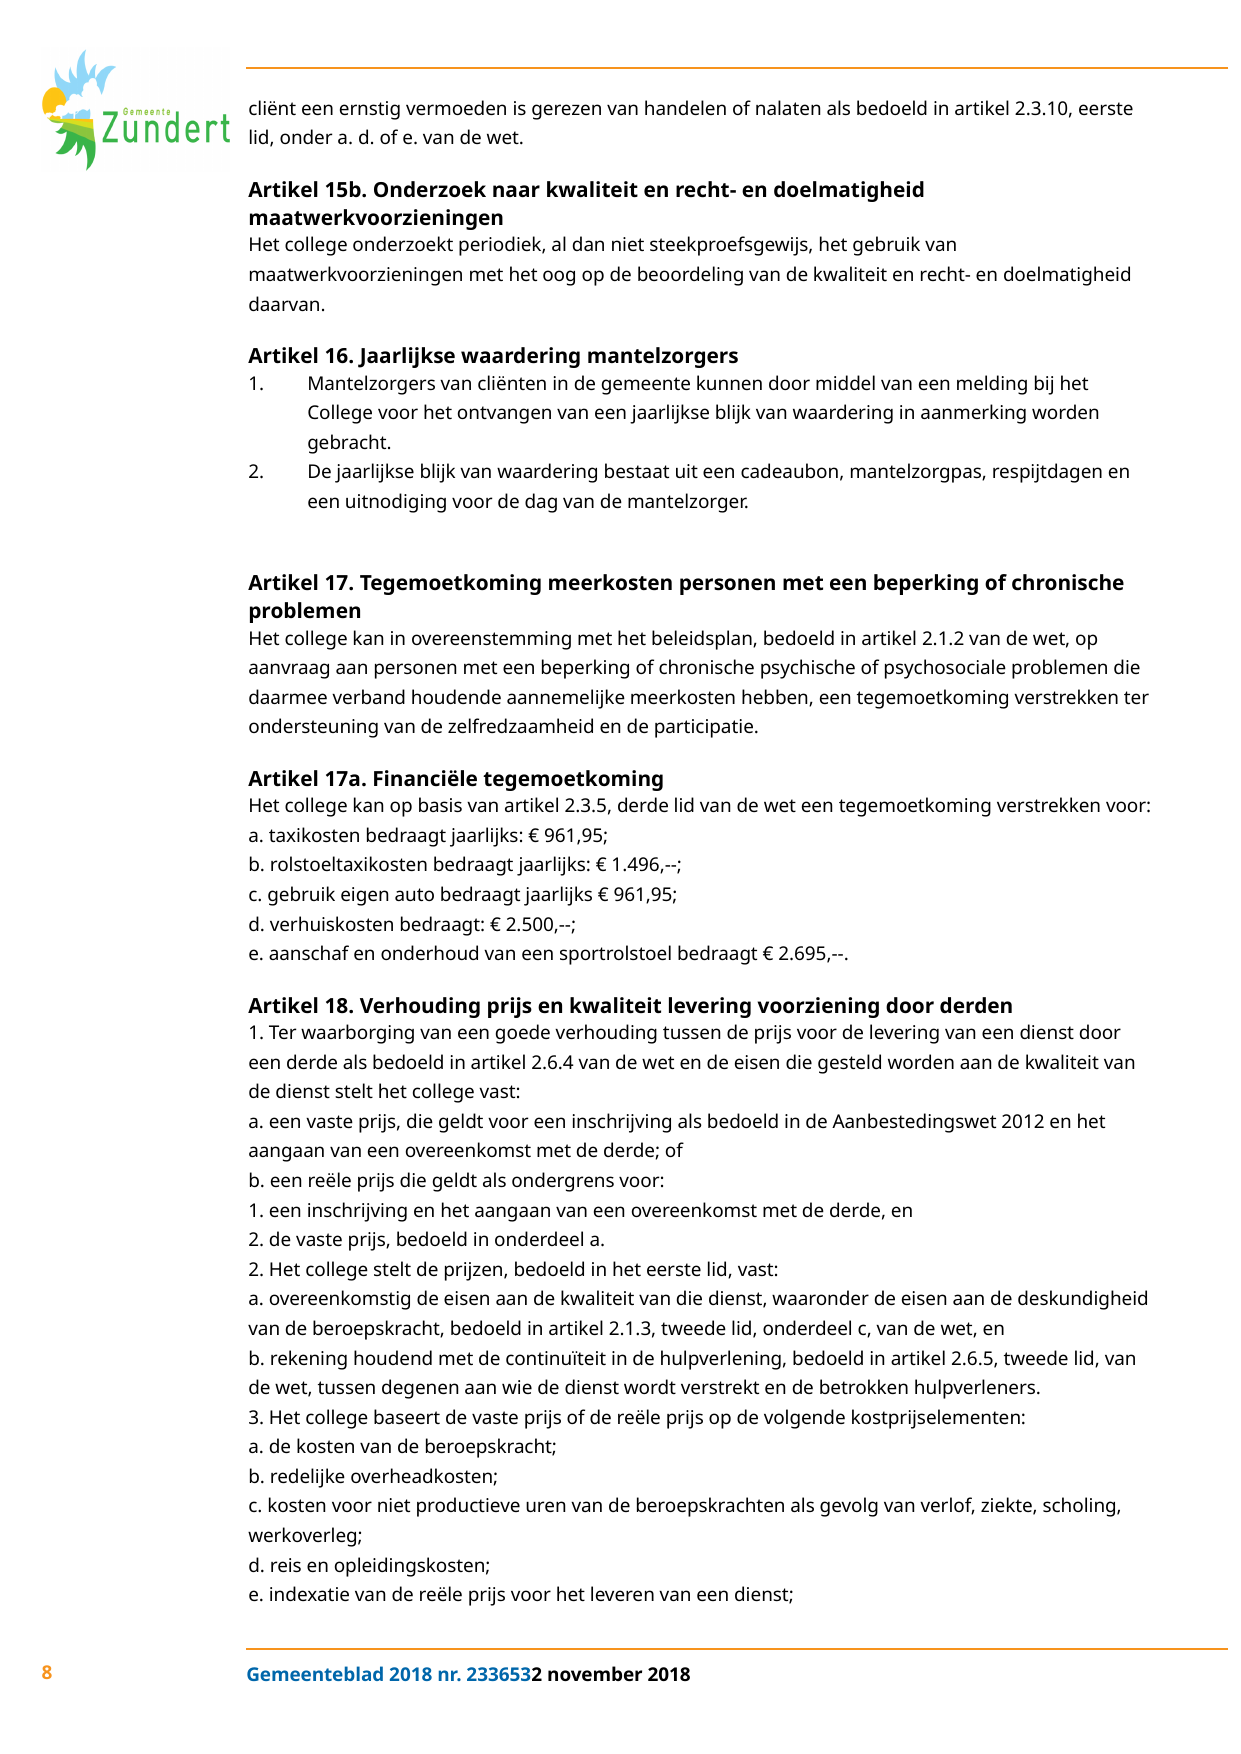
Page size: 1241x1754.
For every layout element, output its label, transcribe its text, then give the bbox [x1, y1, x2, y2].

text Artikel 16. Jaarlijkse waardering mantelzorgers [248, 341, 1152, 370]
text 1. Ter waarborging van een goede verhouding tussen de prijs voor de levering van een dienst door een derde als bedoeld in artikel 2.6.4 van de wet en de eisen die gesteld worden aan de kwaliteit van de dienst stelt het college vast: [248, 1019, 1152, 1104]
text a. de kosten van de beroepskracht; [248, 1433, 1152, 1459]
text 2. Het college stelt de prijzen, bedoeld in het eerste lid, vast: [248, 1256, 1152, 1282]
text b. een reële prijs die geldt als ondergrens voor: [248, 1167, 1152, 1193]
text Artikel 17. Tegemoetkoming meerkosten personen met een beperking of chronische problemen [248, 568, 1152, 625]
text Het college kan op basis van artikel 2.3.5, derde lid van de wet een tegemoetkoming verstrekken voor: [248, 792, 1152, 818]
text cliënt een ernstig vermoeden is gerezen van handelen of nalaten als bedoeld in artikel 2.3.10, eerste lid, onder a. d. of e. van de wet. [248, 95, 1152, 150]
text Het college onderzoekt periodiek, al dan niet steekproefsgewijs, het gebruik van maatwerkvoorzieningen met het oog op de beoordeling van de kwaliteit en recht- en doelmatigheid daarvan. [248, 232, 1152, 317]
list De jaarlijkse blijk van waardering bestaat uit een cadeaubon, mantelzorgpas, respijtdagen en een uitnodiging voor de dag van de mantelzorger. [248, 458, 1152, 514]
text b. rolstoeltaxikosten bedraagt jaarlijks: € 1.496,--; [248, 852, 1152, 877]
text 1. een inschrijving en het aangaan van een overeenkomst met de derde, en [248, 1197, 1152, 1222]
text Artikel 15b. Onderzoek naar kwaliteit en recht- en doelmatigheid maatwerkvoorzieningen [248, 175, 1152, 232]
text a. overeenkomstig de eisen aan de kwaliteit van die dienst, waaronder de eisen aan de deskundigheid van de beroepskracht, bedoeld in artikel 2.1.3, tweede lid, onderdeel c, van de wet, en [248, 1286, 1152, 1341]
text 3. Het college baseert de vaste prijs of de reële prijs op de volgende kostprijselementen: [248, 1404, 1152, 1429]
text a. een vaste prijs, die geldt voor een inschrijving als bedoeld in de Aanbestedingswet 2012 en het aangaan van een overeenkomst met de derde; of [248, 1108, 1152, 1163]
text Het college kan in overeenstemming met het beleidsplan, bedoeld in artikel 2.1.2 van de wet, op aanvraag aan personen met een beperking of chronische psychische of psychosociale problemen die daarmee verband houdende aannemelijke meerkosten hebben, een tegemoetkoming verstrekken ter ondersteuning van de zelfredzaamheid en de participatie. [248, 625, 1152, 739]
text a. taxikosten bedraagt jaarlijks: € 961,95; [248, 822, 1152, 848]
text d. reis en opleidingskosten; [248, 1552, 1152, 1577]
text b. redelijke overheadkosten; [248, 1463, 1152, 1489]
text e. aanschaf en onderhoud van een sportrolstoel bedraagt € 2.695,--. [248, 940, 1152, 966]
list Mantelzorgers van cliënten in de gemeente kunnen door middel van een melding bij het College voor het ontvangen van een jaarlijkse blijk van waardering in aanmerking worden gebracht. [248, 370, 1152, 454]
text c. kosten voor niet productieve uren van de beroepskrachten als gevolg van verlof, ziekte, scholing, werkoverleg; [248, 1493, 1152, 1548]
text Artikel 18. Verhouding prijs en kwaliteit levering voorziening door derden [248, 991, 1152, 1019]
text e. indexatie van de reële prijs voor het leveren van een dienst; [248, 1581, 1152, 1607]
picture [41, 47, 231, 172]
text Artikel 17a. Financiële tegemoetkoming [248, 764, 1152, 792]
text d. verhuiskosten bedraagt: € 2.500,--; [248, 911, 1152, 937]
text b. rekening houdend met de continuïteit in de hulpverlening, bedoeld in artikel 2.6.5, tweede lid, van de wet, tussen degenen aan wie de dienst wordt verstrekt en de betrokken hulpverleners. [248, 1345, 1152, 1400]
text 2. de vaste prijs, bedoeld in onderdeel a. [248, 1226, 1152, 1252]
text c. gebruik eigen auto bedraagt jaarlijks € 961,95; [248, 881, 1152, 907]
